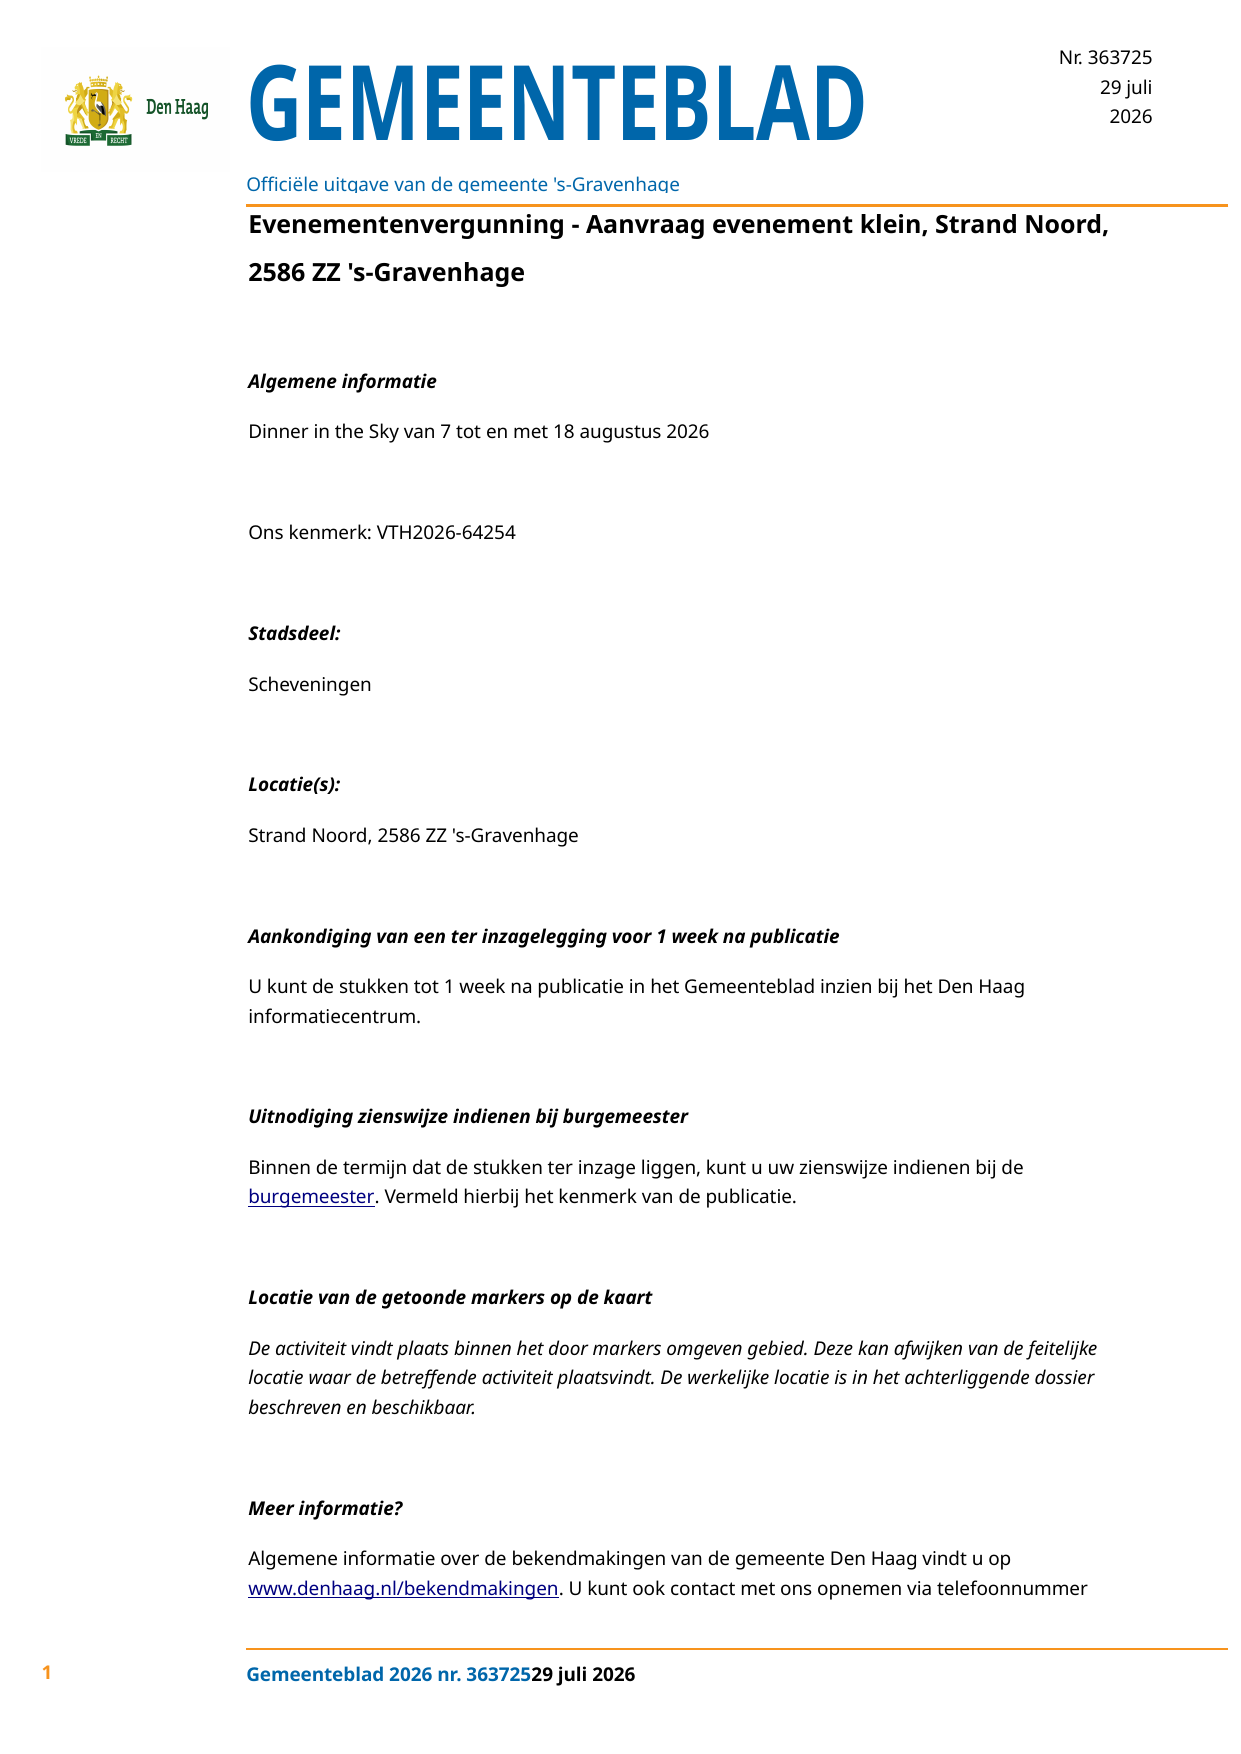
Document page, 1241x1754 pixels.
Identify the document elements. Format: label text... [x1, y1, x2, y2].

text Dinner in the Sky van 7 tot en met 18 augustus 2026 [248, 419, 1152, 444]
text Evenementenvergunning - Aanvraag evenement klein, Strand Noord, 2586 ZZ 's-Gravenhage [248, 207, 1152, 288]
text Algemene informatie [248, 368, 1152, 394]
text Stadsdeel: [248, 620, 1152, 646]
text Ons kenmerk: VTH2026-64254 [248, 519, 1152, 545]
text Aankondiging van een ter inzagelegging voor 1 week na publicatie [248, 923, 1152, 949]
text Algemene informatie over de bekendmakingen van de gemeente Den Haag vindt u op www.denhaag.nl/bekendmakingen. U kunt ook contact met ons opnemen via telefoonnummer [248, 1545, 1152, 1601]
text U kunt de stukken tot 1 week na publicatie in het Gemeenteblad inzien bij het Den Haag informatiecentrum. [248, 973, 1152, 1029]
text Uitnodiging zienswijze indienen bij burgemeester [248, 1104, 1152, 1129]
text Locatie(s): [248, 772, 1152, 797]
picture [41, 47, 231, 172]
text Strand Noord, 2586 ZZ 's-Gravenhage [248, 822, 1152, 848]
text Locatie van de getoonde markers op de kaart [248, 1284, 1152, 1310]
text Scheveningen [248, 671, 1152, 697]
text Binnen de termijn dat de stukken ter inzage liggen, kunt u uw zienswijze indienen bij de burgemeester. Vermeld hierbij het kenmerk van de publicatie. [248, 1154, 1152, 1209]
text De activiteit vindt plaats binnen het door markers omgeven gebied. Deze kan afwijken van de feitelijke locatie waar de betreffende activiteit plaatsvindt. De werkelijke locatie is in het achterliggende dossier beschreven en beschikbaar. [248, 1335, 1152, 1420]
text Meer informatie? [248, 1495, 1152, 1521]
